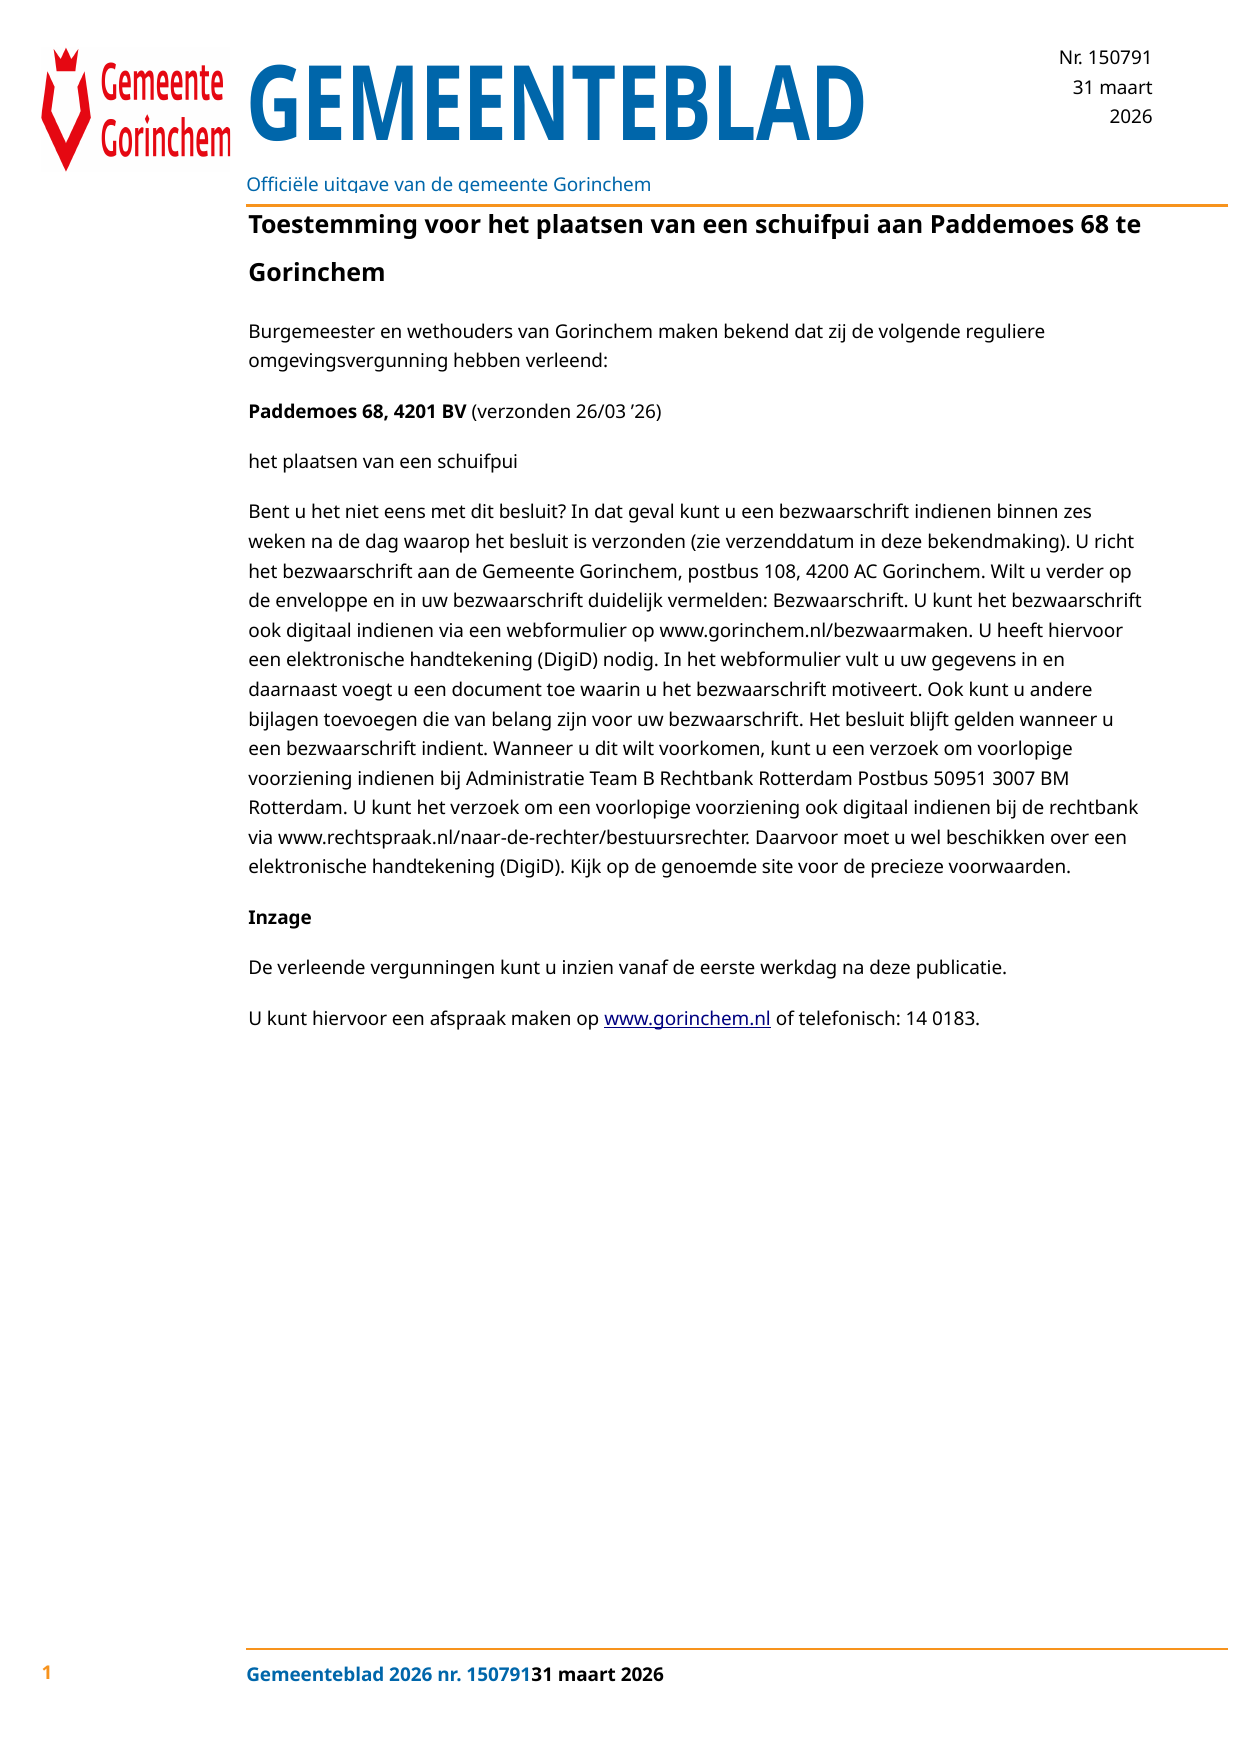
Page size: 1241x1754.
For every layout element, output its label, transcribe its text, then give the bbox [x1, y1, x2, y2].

text Paddemoes 68, 4201 BV (verzonden 26/03 ’26) [248, 398, 1152, 424]
picture [41, 47, 231, 172]
text Bent u het niet eens met dit besluit? In dat geval kunt u een bezwaarschrift indienen binnen zes weken na de dag waarop het besluit is verzonden (zie verzenddatum in deze bekendmaking). U richt het bezwaarschrift aan de Gemeente Gorinchem, postbus 108, 4200 AC Gorinchem. Wilt u verder op de enveloppe en in uw bezwaarschrift duidelijk vermelden: Bezwaarschrift. U kunt het bezwaarschrift ook digitaal indienen via een webformulier op www.gorinchem.nl/bezwaarmaken. U heeft hiervoor een elektronische handtekening (DigiD) nodig. In het webformulier vult u uw gegevens in en daarnaast voegt u een document toe waarin u het bezwaarschrift motiveert. Ook kunt u andere bijlagen toevoegen die van belang zijn voor uw bezwaarschrift. Het besluit blijft gelden wanneer u een bezwaarschrift indient. Wanneer u dit wilt voorkomen, kunt u een verzoek om voorlopige voorziening indienen bij Administratie Team B Rechtbank Rotterdam Postbus 50951 3007 BM Rotterdam. U kunt het verzoek om een voorlopige voorziening ook digitaal indienen bij de rechtbank via www.rechtspraak.nl/naar-de-rechter/bestuursrechter. Daarvoor moet u wel beschikken over een elektronische handtekening (DigiD). Kijk op de genoemde site voor de precieze voorwaarden. [248, 499, 1152, 879]
text het plaatsen van een schuifpui [248, 448, 1152, 474]
text De verleende vergunningen kunt u inzien vanaf de eerste werkdag na deze publicatie. [248, 954, 1152, 980]
text Burgemeester en wethouders van Gorinchem maken bekend dat zij de volgende reguliere omgevingsvergunning hebben verleend: [248, 318, 1152, 373]
text U kunt hiervoor een afspraak maken op www.gorinchem.nl of telefonisch: 14 0183. [248, 1005, 1152, 1031]
text Toestemming voor het plaatsen van een schuifpui aan Paddemoes 68 te Gorinchem [248, 207, 1152, 288]
text Inzage [248, 904, 1152, 930]
